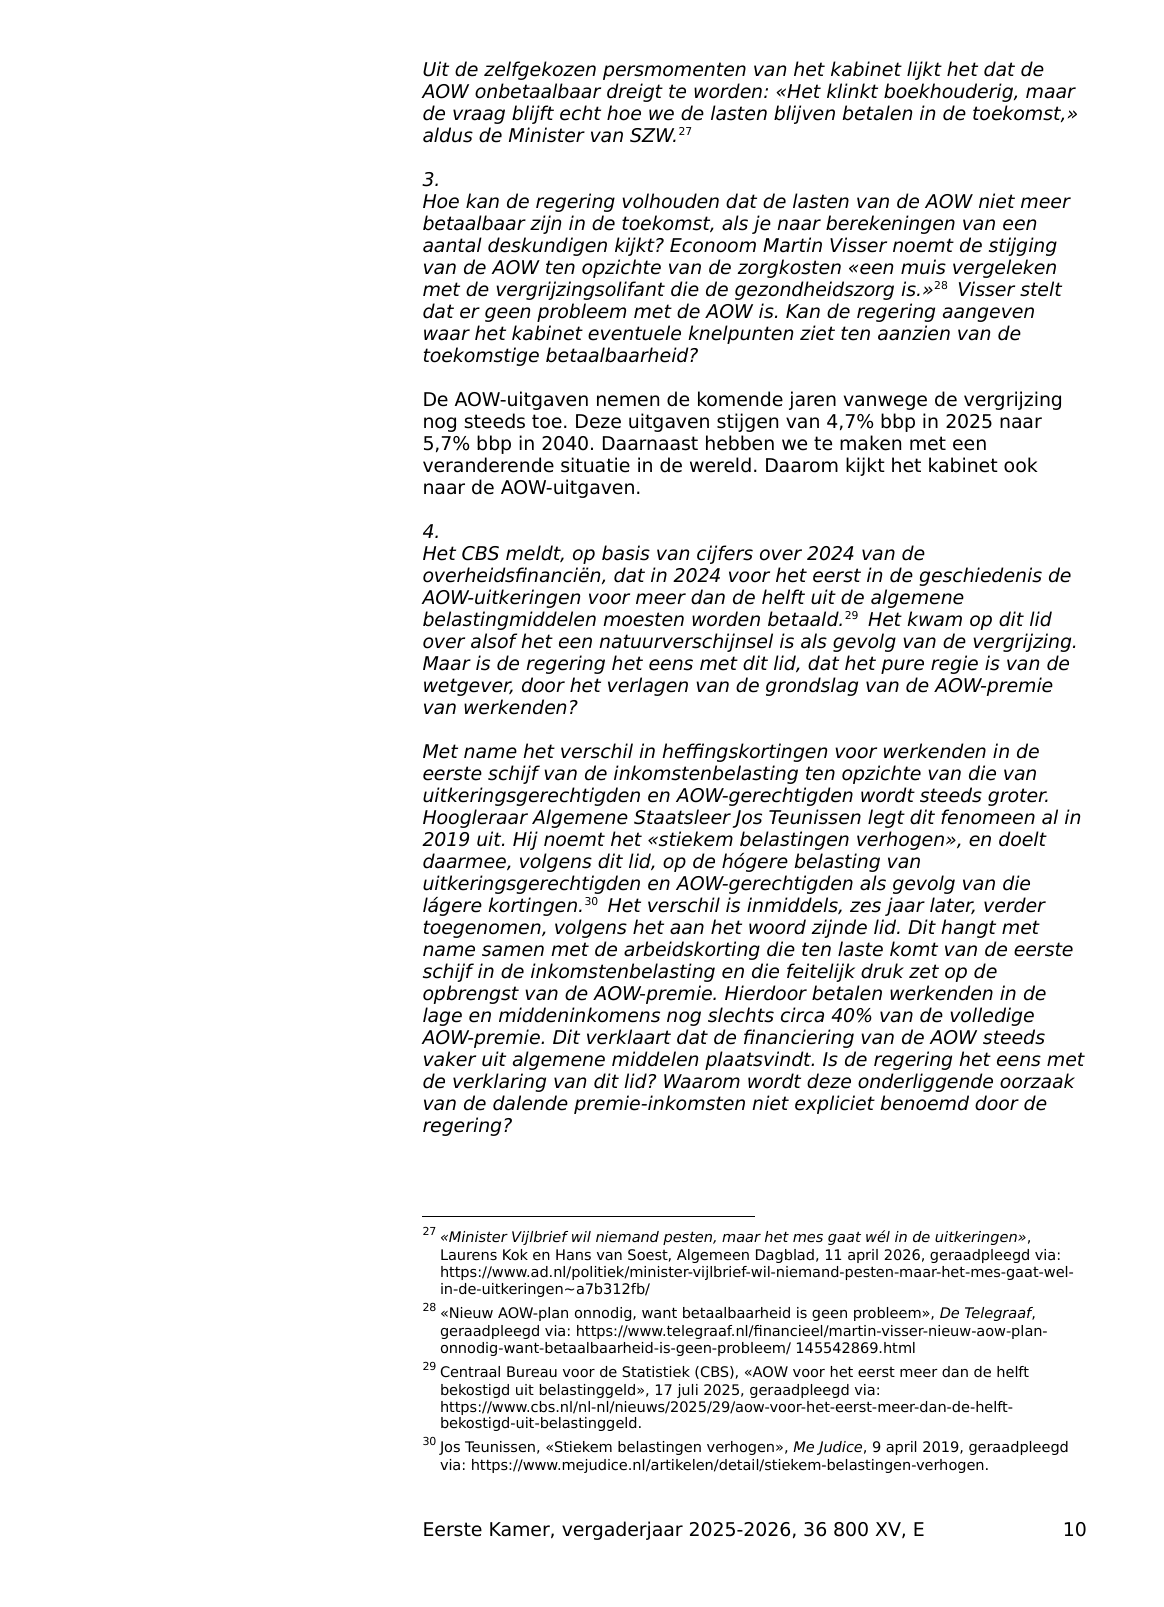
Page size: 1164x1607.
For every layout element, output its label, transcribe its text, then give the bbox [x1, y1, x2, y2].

text Het CBS meldt, op basis van cijfers over 2024 van de overheidsfinanciën, dat in 2024 voor het eerst in de geschiedenis de AOW-uitkeringen voor meer dan de helft uit de algemene belastingmiddelen moesten worden betaald. Het kwam op dit lid over alsof het een natuurverschijnsel is als gevolg van de vergrijzing. Maar is de regering het eens met dit lid, dat het pure regie is van de wetgever, door het verlagen van de grondslag van de AOW-premie van werkenden? [422, 543, 1087, 719]
text «Nieuw AOW-plan onnodig, want betaalbaarheid is geen probleem», De Telegraaf, geraadpleegd via: https://www.telegraaf.nl/financieel/martin-visser-nieuw-aow-plan-onnodig-want-betaalbaarheid-is-geen-probleem/ 145542869.html [422, 1301, 1087, 1357]
text «Minister Vijlbrief wil niemand pesten, maar het mes gaat wél in de uitkeringen», Laurens Kok en Hans van Soest, Algemeen Dagblad, 11 april 2026, geraadpleegd via: https://www.ad.nl/politiek/minister-vijlbrief-wil-niemand-pesten-maar-het-mes-gaat-wel-in-de-uitkeringen~a7b312fb/ [422, 1225, 1087, 1298]
text Hoe kan de regering volhouden dat de lasten van de AOW niet meer betaalbaar zijn in de toekomst, als je naar berekeningen van een aantal deskundigen kijkt? Econoom Martin Visser noemt de stijging van de AOW ten opzichte van de zorgkosten «een muis vergeleken met de vergrijzingsolifant die de gezondheidszorg is.» Visser stelt dat er geen probleem met de AOW is. Kan de regering aangeven waar het kabinet eventuele knelpunten ziet ten aanzien van de toekomstige betaalbaarheid? [422, 191, 1087, 367]
text Centraal Bureau voor de Statistiek (CBS), «AOW voor het eerst meer dan de helft bekostigd uit belastinggeld», 17 juli 2025, geraadpleegd via: https://www.cbs.nl/nl-nl/nieuws/2025/29/aow-voor-het-eerst-meer-dan-de-helft-bekostigd-uit-belastinggeld. [422, 1360, 1087, 1432]
text Uit de zelfgekozen persmomenten van het kabinet lijkt het dat de AOW onbetaalbaar dreigt te worden: «Het klinkt boekhouderig, maar de vraag blijft echt hoe we de lasten blijven betalen in de toekomst,» aldus de Minister van SZW. [422, 59, 1087, 147]
text Met name het verschil in heffingskortingen voor werkenden in de eerste schijf van de inkomstenbelasting ten opzichte van die van uitkeringsgerechtigden en AOW-gerechtigden wordt steeds groter. Hoogleraar Algemene Staatsleer Jos Teunissen legt dit fenomeen al in 2019 uit. Hij noemt het «stiekem belastingen verhogen», en doelt daarmee, volgens dit lid, op de hógere belasting van uitkeringsgerechtigden en AOW-gerechtigden als gevolg van die lágere kortingen. Het verschil is inmiddels, zes jaar later, verder toegenomen, volgens het aan het woord zijnde lid. Dit hangt met name samen met de arbeidskorting die ten laste komt van de eerste schijf in de inkomstenbelasting en die feitelijk druk zet op de opbrengst van de AOW-premie. Hierdoor betalen werkenden in de lage en middeninkomens nog slechts circa 40% van de volledige AOW-premie. Dit verklaart dat de financiering van de AOW steeds vaker uit algemene middelen plaatsvindt. Is de regering het eens met de verklaring van dit lid? Waarom wordt deze onderliggende oorzaak van de dalende premie-inkomsten niet expliciet benoemd door de regering? [422, 741, 1087, 1137]
text Jos Teunissen, «Stiekem belastingen verhogen», Me Judice, 9 april 2019, geraadpleegd via: https://www.mejudice.nl/artikelen/detail/stiekem-belastingen-verhogen. [422, 1435, 1087, 1474]
text 4. [422, 521, 1087, 543]
text De AOW-uitgaven nemen de komende jaren vanwege de vergrijzing nog steeds toe. Deze uitgaven stijgen van 4,7% bbp in 2025 naar 5,7% bbp in 2040. Daarnaast hebben we te maken met een veranderende situatie in de wereld. Daarom kijkt het kabinet ook naar de AOW-uitgaven. [422, 389, 1087, 499]
text 3. [422, 169, 1087, 191]
